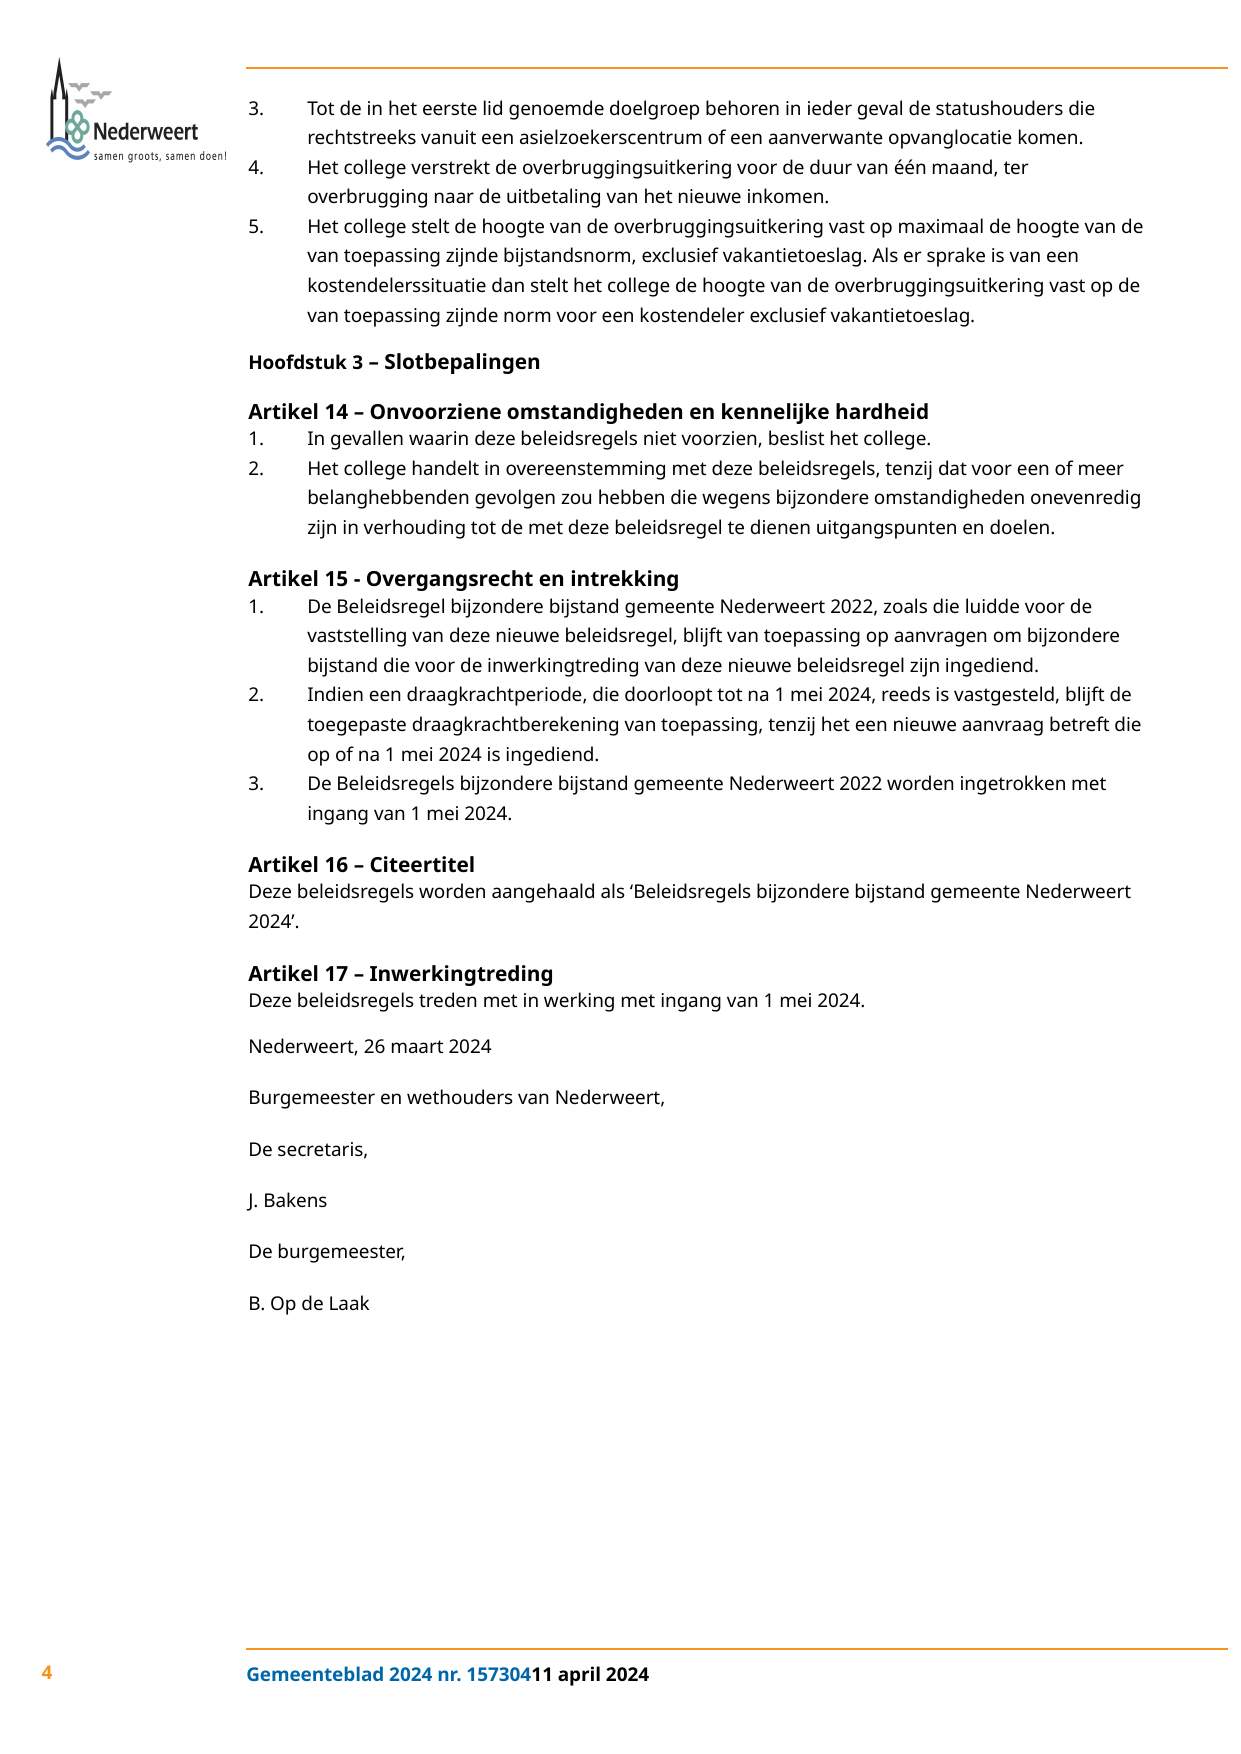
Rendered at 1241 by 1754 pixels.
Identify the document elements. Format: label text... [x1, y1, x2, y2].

text B. Op de Laak [248, 1290, 1152, 1316]
text Artikel 16 – Citeertitel [248, 850, 1152, 879]
list Het college verstrekt de overbruggingsuitkering voor de duur van één maand, ter overbrugging naar de uitbetaling van het nieuwe inkomen. [248, 154, 1152, 209]
picture [41, 47, 231, 172]
list In gevallen waarin deze beleidsregels niet voorzien, beslist het college. [248, 425, 1152, 451]
text Artikel 15 - Overgangsrecht en intrekking [248, 564, 1152, 593]
list Indien een draagkrachtperiode, die doorloopt tot na 1 mei 2024, reeds is vastgesteld, blijft de toegepaste draagkrachtberekening van toepassing, tenzij het een nieuwe aanvraag betreft die op of na 1 mei 2024 is ingediend. [248, 682, 1152, 766]
list De Beleidsregel bijzondere bijstand gemeente Nederweert 2022, zoals die luidde voor de vaststelling van deze nieuwe beleidsregel, blijft van toepassing op aanvragen om bijzondere bijstand die voor de inwerkingtreding van deze nieuwe beleidsregel zijn ingediend. [248, 593, 1152, 678]
text Artikel 17 – Inwerkingtreding [248, 959, 1152, 987]
text Artikel 14 – Onvoorziene omstandigheden en kennelijke hardheid [248, 397, 1152, 425]
text Burgemeester en wethouders van Nederweert, [248, 1084, 1152, 1110]
text De burgemeester, [248, 1239, 1152, 1264]
text Deze beleidsregels worden aangehaald als ‘Beleidsregels bijzondere bijstand gemeente Nederweert 2024’. [248, 879, 1152, 934]
text Hoofdstuk 3 – Slotbepalingen [248, 347, 1152, 376]
list Het college stelt de hoogte van de overbruggingsuitkering vast op maximaal de hoogte van de van toepassing zijnde bijstandsnorm, exclusief vakantietoeslag. Als er sprake is van een kostendelerssituatie dan stelt het college de hoogte van de overbruggingsuitkering vast op de van toepassing zijnde norm voor een kostendeler exclusief vakantietoeslag. [248, 213, 1152, 328]
list Tot de in het eerste lid genoemde doelgroep behoren in ieder geval de statushouders die rechtstreeks vanuit een asielzoekerscentrum of een aanverwante opvanglocatie komen. [248, 95, 1152, 150]
text Nederweert, 26 maart 2024 [248, 1033, 1152, 1058]
text De secretaris, [248, 1136, 1152, 1161]
text J. Bakens [248, 1187, 1152, 1213]
list De Beleidsregels bijzondere bijstand gemeente Nederweert 2022 worden ingetrokken met ingang van 1 mei 2024. [248, 770, 1152, 826]
list Het college handelt in overeenstemming met deze beleidsregels, tenzij dat voor een of meer belanghebbenden gevolgen zou hebben die wegens bijzondere omstandigheden onevenredig zijn in verhouding tot de met deze beleidsregel te dienen uitgangspunten en doelen. [248, 455, 1152, 540]
text Deze beleidsregels treden met in werking met ingang van 1 mei 2024. [248, 987, 1152, 1013]
